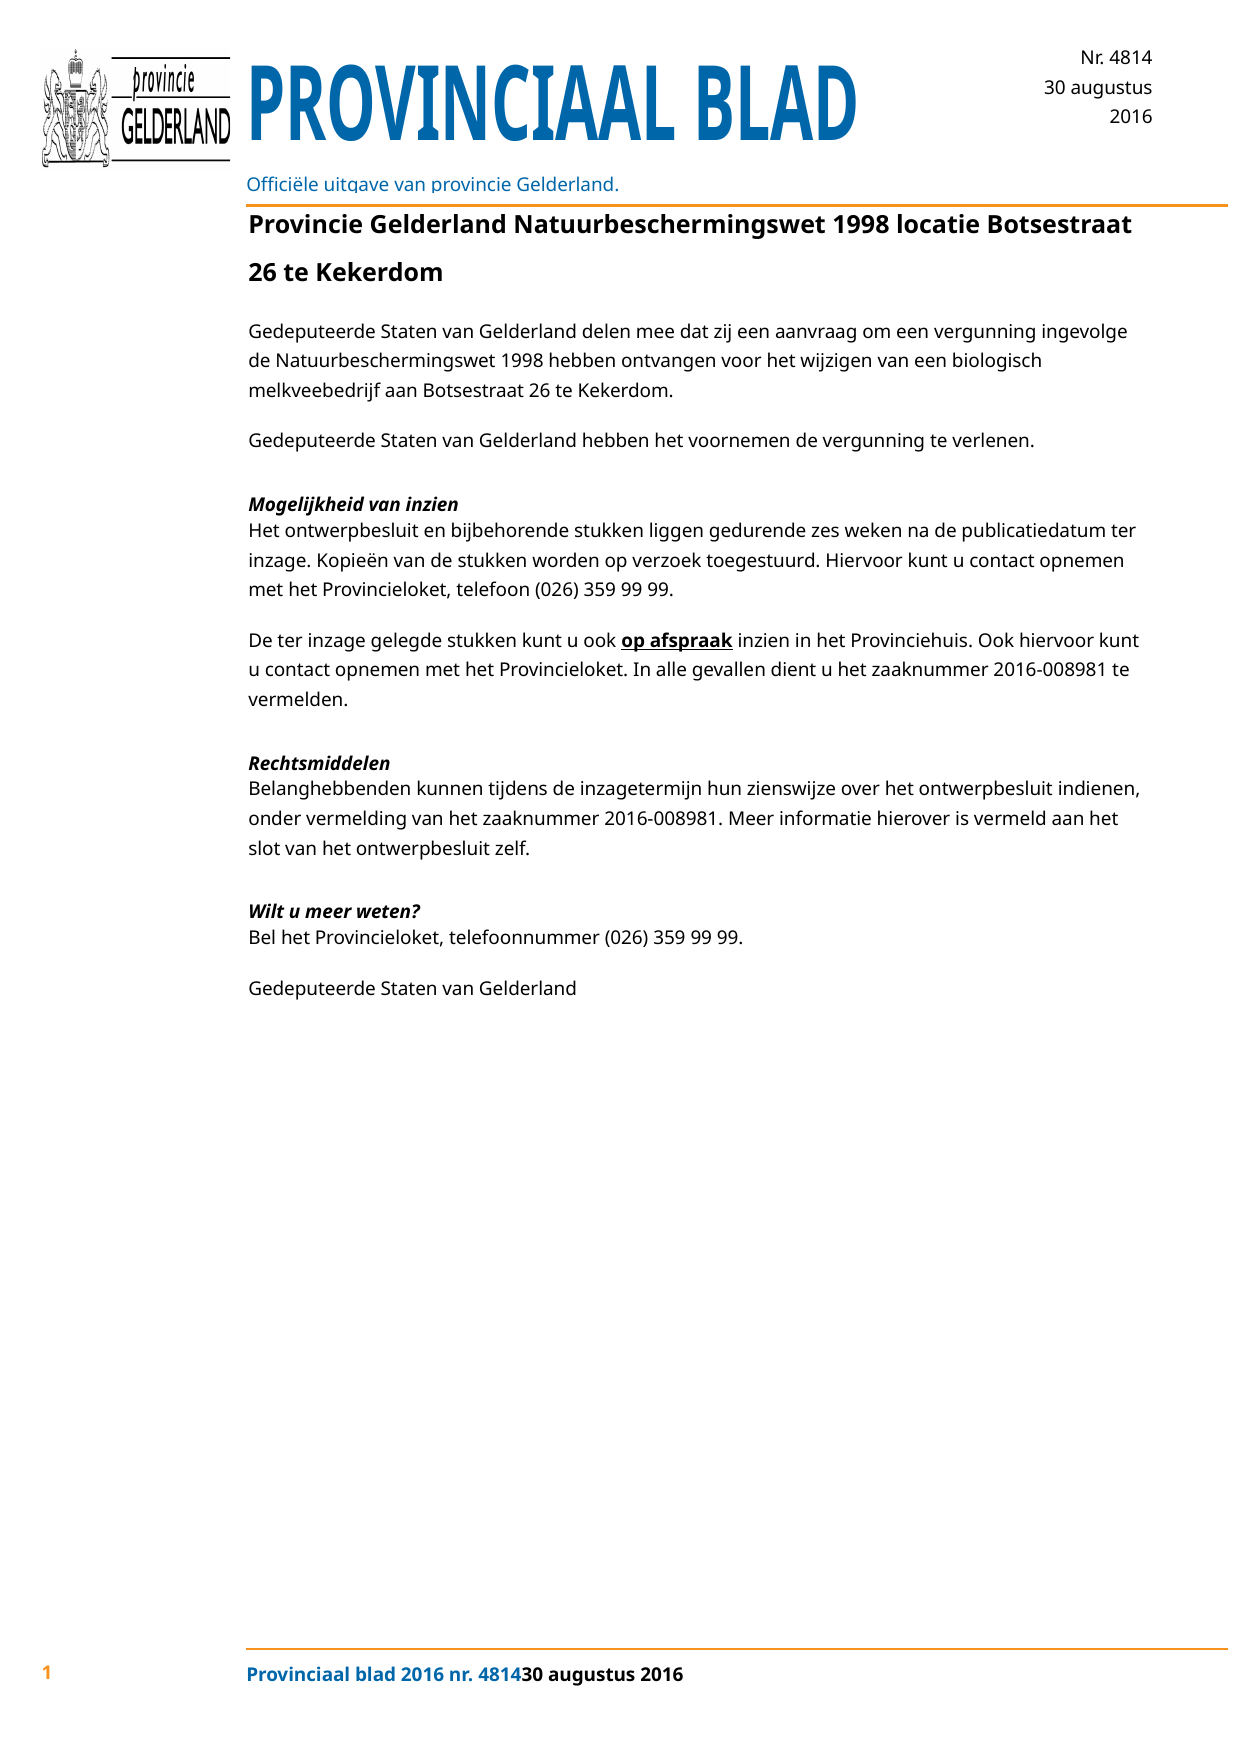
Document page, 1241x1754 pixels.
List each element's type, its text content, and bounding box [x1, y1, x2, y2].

picture [41, 47, 231, 172]
text Het ontwerpbesluit en bijbehorende stukken liggen gedurende zes weken na de publicatiedatum ter inzage. Kopieën van de stukken worden op verzoek toegestuurd. Hiervoor kunt u contact opnemen met het Provincieloket, telefoon (026) 359 99 99. [248, 517, 1152, 602]
text Bel het Provincieloket, telefoonnummer (026) 359 99 99. [248, 924, 1152, 950]
text Provincie Gelderland Natuurbeschermingswet 1998 locatie Botsestraat 26 te Kekerdom [248, 207, 1152, 288]
text Mogelijkheid van inzien [248, 491, 1152, 517]
text Wilt u meer weten? [248, 899, 1152, 924]
text Gedeputeerde Staten van Gelderland [248, 975, 1152, 1001]
text Gedeputeerde Staten van Gelderland hebben het voornemen de vergunning te verlenen. [248, 427, 1152, 453]
text Belanghebbenden kunnen tijdens de inzagetermijn hun zienswijze over het ontwerpbesluit indienen, onder vermelding van het zaaknummer 2016-008981. Meer informatie hierover is vermeld aan het slot van het ontwerpbesluit zelf. [248, 776, 1152, 861]
text Gedeputeerde Staten van Gelderland delen mee dat zij een aanvraag om een vergunning ingevolge de Natuurbeschermingswet 1998 hebben ontvangen voor het wijzigen van een biologisch melkveebedrijf aan Botsestraat 26 te Kekerdom. [248, 318, 1152, 403]
text De ter inzage gelegde stukken kunt u ook op afspraak inzien in het Provinciehuis. Ook hiervoor kunt u contact opnemen met het Provincieloket. In alle gevallen dient u het zaaknummer 2016-008981 te vermelden. [248, 627, 1152, 712]
text Rechtsmiddelen [248, 750, 1152, 776]
